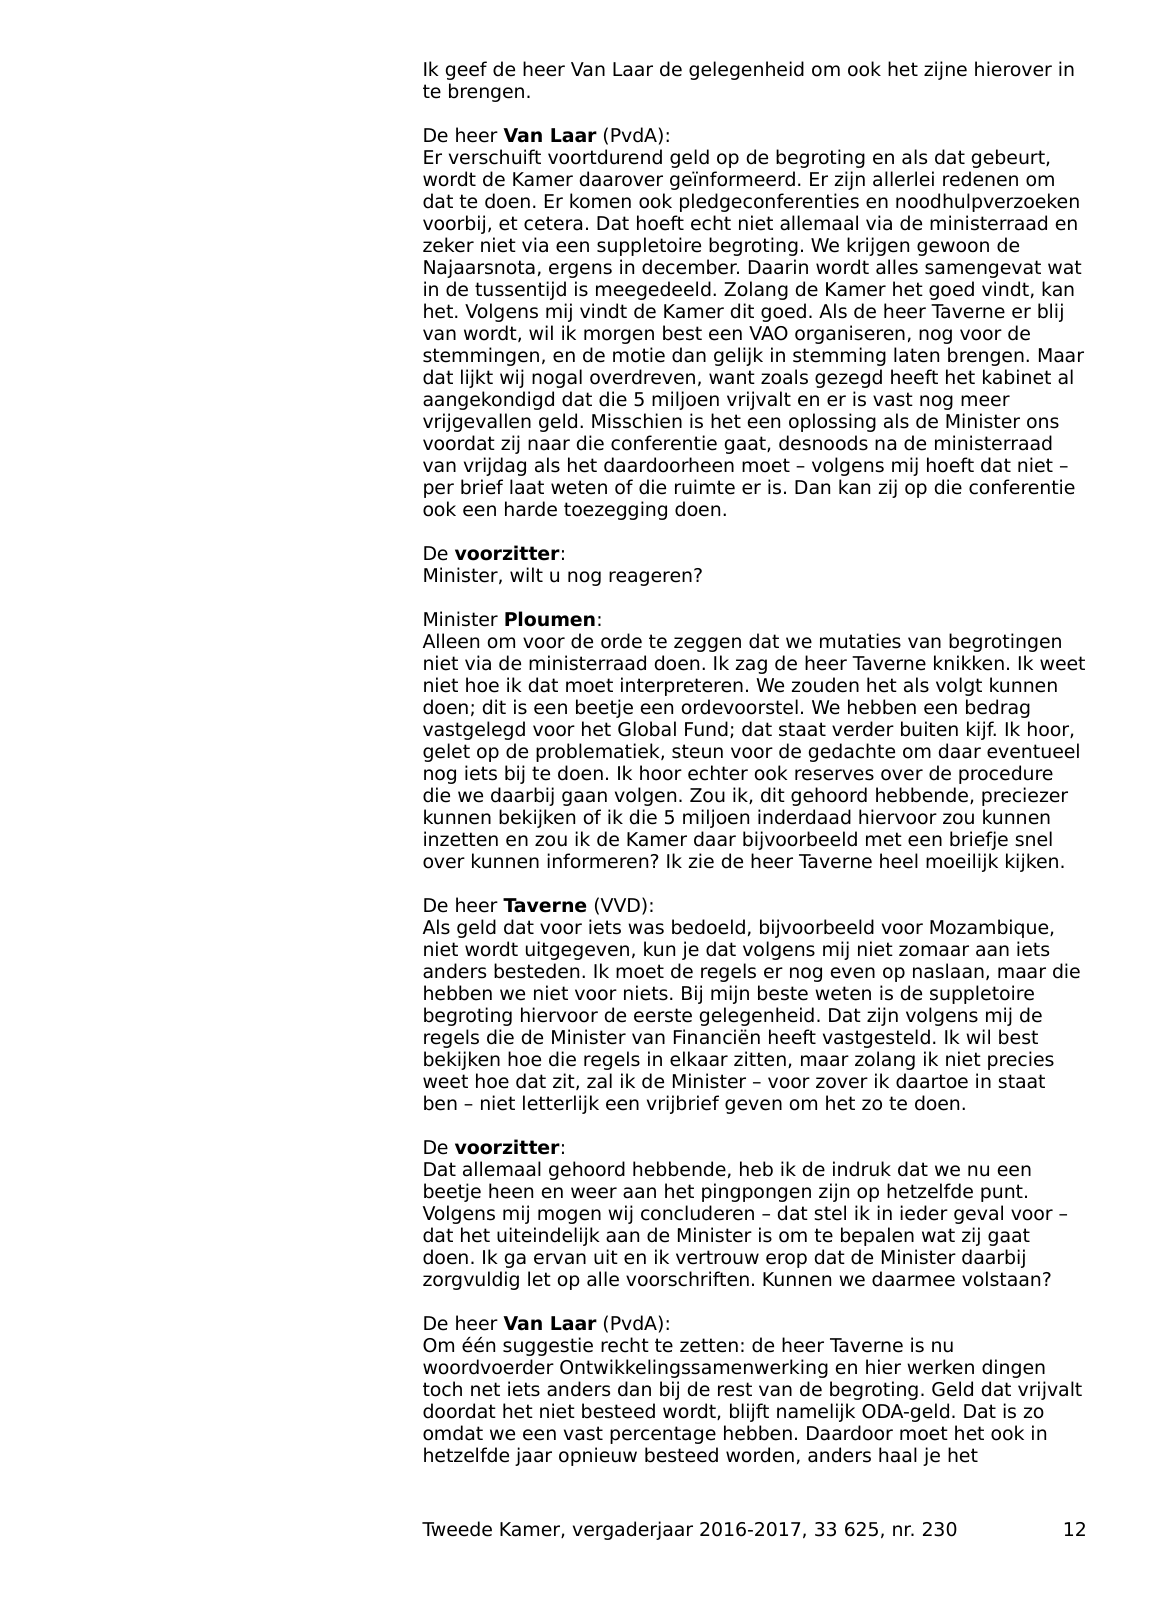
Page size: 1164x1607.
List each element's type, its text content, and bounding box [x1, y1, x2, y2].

text De voorzitter: [422, 543, 1087, 565]
text De heer Van Laar (PvdA): [422, 125, 1087, 147]
text Minister, wilt u nog reageren? [422, 565, 1087, 587]
text De heer Taverne (VVD): [422, 895, 1087, 917]
text Ik geef de heer Van Laar de gelegenheid om ook het zijne hierover in te brengen. [422, 59, 1087, 103]
text Minister Ploumen: [422, 609, 1087, 631]
text De heer Van Laar (PvdA): [422, 1313, 1087, 1335]
text Als geld dat voor iets was bedoeld, bijvoorbeeld voor Mozambique, niet wordt uitgegeven, kun je dat volgens mij niet zomaar aan iets anders besteden. Ik moet de regels er nog even op naslaan, maar die hebben we niet voor niets. Bij mijn beste weten is de suppletoire begroting hiervoor de eerste gelegenheid. Dat zijn volgens mij de regels die de Minister van Financiën heeft vastgesteld. Ik wil best bekijken hoe die regels in elkaar zitten, maar zolang ik niet precies weet hoe dat zit, zal ik de Minister – voor zover ik daartoe in staat ben – niet letterlijk een vrijbrief geven om het zo te doen. [422, 917, 1087, 1115]
text Er verschuift voortdurend geld op de begroting en als dat gebeurt, wordt de Kamer daarover geïnformeerd. Er zijn allerlei redenen om dat te doen. Er komen ook pledgeconferenties en noodhulpverzoeken voorbij, et cetera. Dat hoeft echt niet allemaal via de ministerraad en zeker niet via een suppletoire begroting. We krijgen gewoon de Najaarsnota, ergens in december. Daarin wordt alles samengevat wat in de tussentijd is meegedeeld. Zolang de Kamer het goed vindt, kan het. Volgens mij vindt de Kamer dit goed. Als de heer Taverne er blij van wordt, wil ik morgen best een VAO organiseren, nog voor de stemmingen, en de motie dan gelijk in stemming laten brengen. Maar dat lijkt wij nogal overdreven, want zoals gezegd heeft het kabinet al aangekondigd dat die 5 miljoen vrijvalt en er is vast nog meer vrijgevallen geld. Misschien is het een oplossing als de Minister ons voordat zij naar die conferentie gaat, desnoods na de ministerraad van vrijdag als het daardoorheen moet – volgens mij hoeft dat niet – per brief laat weten of die ruimte er is. Dan kan zij op die conferentie ook een harde toezegging doen. [422, 147, 1087, 521]
text Om één suggestie recht te zetten: de heer Taverne is nu woordvoerder Ontwikkelingssamenwerking en hier werken dingen toch net iets anders dan bij de rest van de begroting. Geld dat vrijvalt doordat het niet besteed wordt, blijft namelijk ODA-geld. Dat is zo omdat we een vast percentage hebben. Daardoor moet het ook in hetzelfde jaar opnieuw besteed worden, anders haal je het [422, 1335, 1087, 1467]
text Dat allemaal gehoord hebbende, heb ik de indruk dat we nu een beetje heen en weer aan het pingpongen zijn op hetzelfde punt. Volgens mij mogen wij concluderen – dat stel ik in ieder geval voor – dat het uiteindelijk aan de Minister is om te bepalen wat zij gaat doen. Ik ga ervan uit en ik vertrouw erop dat de Minister daarbij zorgvuldig let op alle voorschriften. Kunnen we daarmee volstaan? [422, 1159, 1087, 1291]
text Alleen om voor de orde te zeggen dat we mutaties van begrotingen niet via de ministerraad doen. Ik zag de heer Taverne knikken. Ik weet niet hoe ik dat moet interpreteren. We zouden het als volgt kunnen doen; dit is een beetje een ordevoorstel. We hebben een bedrag vastgelegd voor het Global Fund; dat staat verder buiten kijf. Ik hoor, gelet op de problematiek, steun voor de gedachte om daar eventueel nog iets bij te doen. Ik hoor echter ook reserves over de procedure die we daarbij gaan volgen. Zou ik, dit gehoord hebbende, preciezer kunnen bekijken of ik die 5 miljoen inderdaad hiervoor zou kunnen inzetten en zou ik de Kamer daar bijvoorbeeld met een briefje snel over kunnen informeren? Ik zie de heer Taverne heel moeilijk kijken. [422, 631, 1087, 873]
text De voorzitter: [422, 1137, 1087, 1159]
